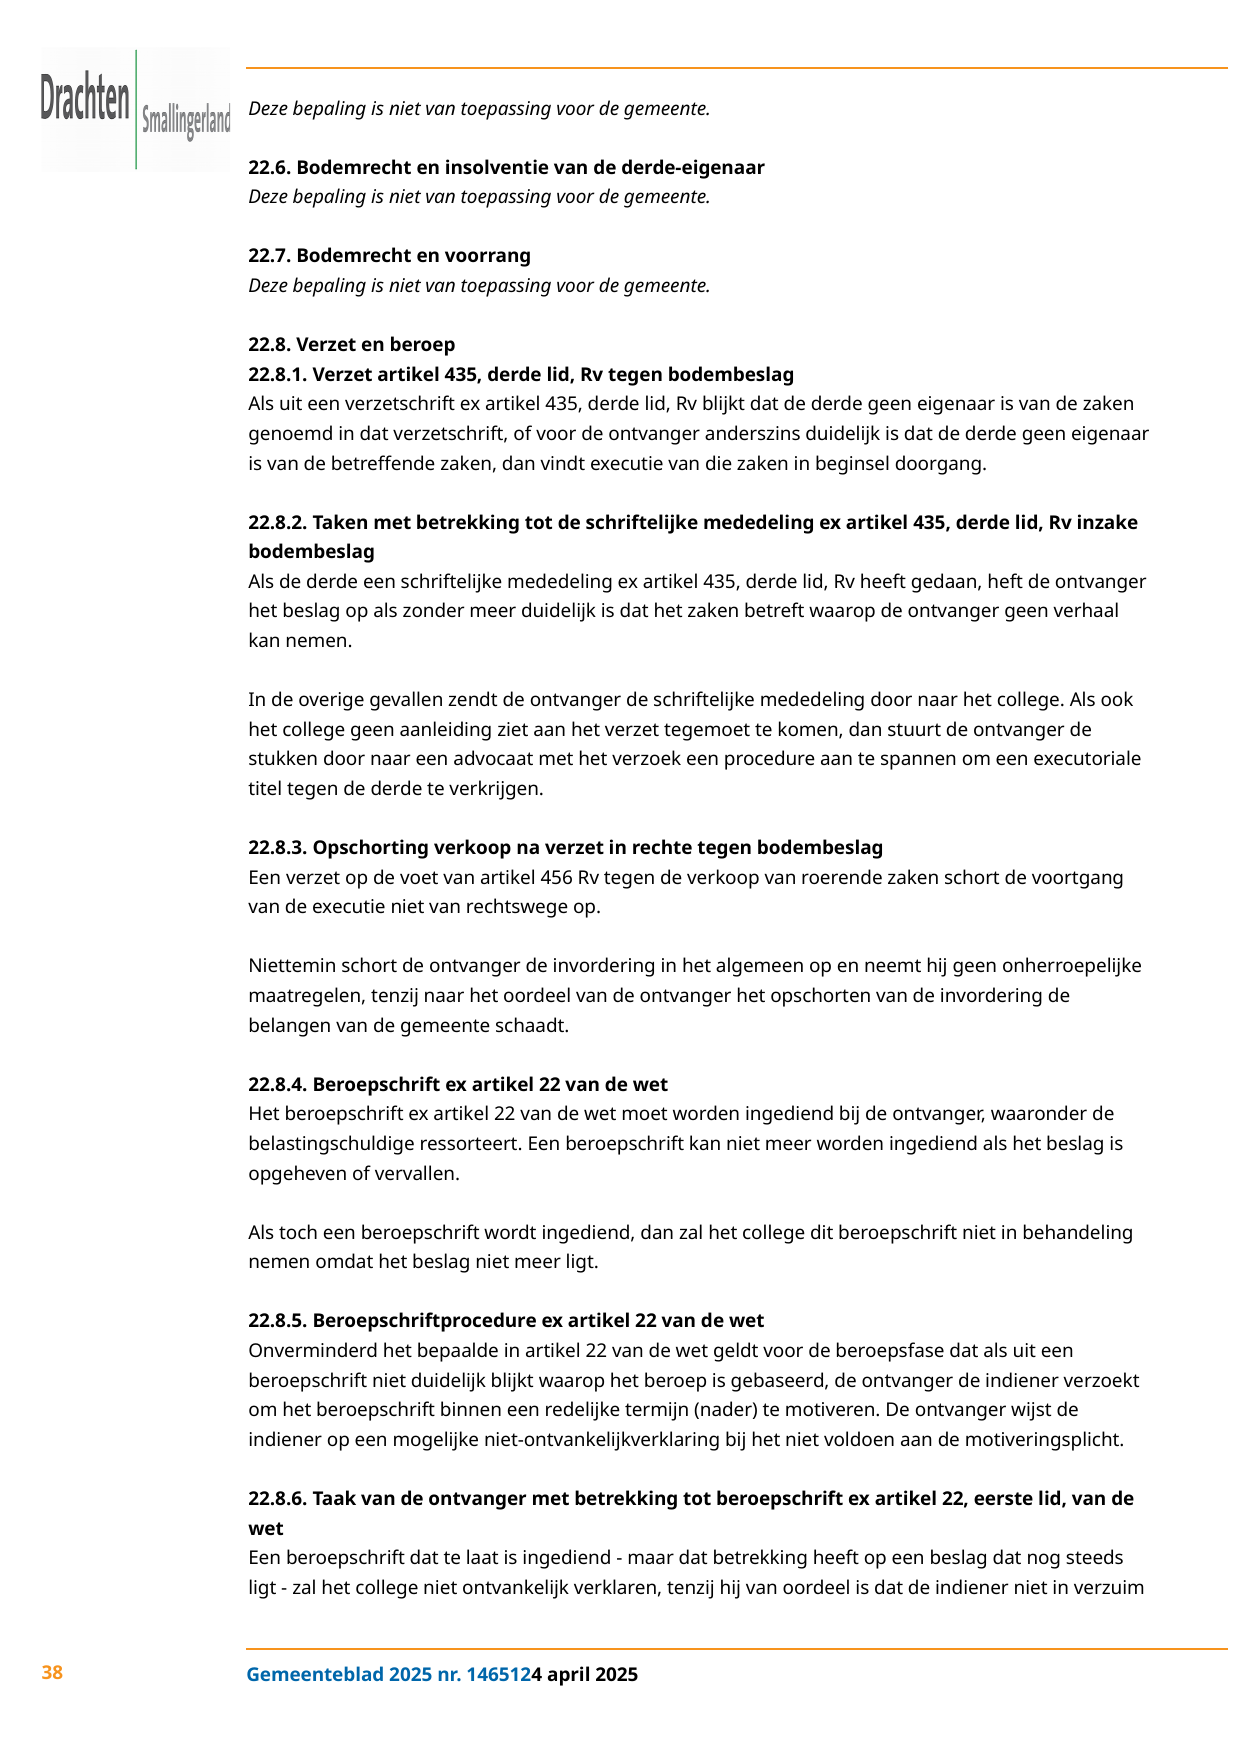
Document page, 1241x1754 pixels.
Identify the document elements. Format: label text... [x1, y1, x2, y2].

text 22.8.6. Taak van de ontvanger met betrekking tot beroepschrift ex artikel 22, eerste lid, van de wet [248, 1485, 1152, 1541]
text 22.8. Verzet en beroep [248, 331, 1152, 357]
text In de overige gevallen zendt de ontvanger de schriftelijke mededeling door naar het college. Als ook het college geen aanleiding ziet aan het verzet tegemoet te komen, dan stuurt de ontvanger de stukken door naar een advocaat met het verzoek een procedure aan te spannen om een executoriale titel tegen de derde te verkrijgen. [248, 686, 1152, 801]
text Als toch een beroepschrift wordt ingediend, dan zal het college dit beroepschrift niet in behandeling nemen omdat het beslag niet meer ligt. [248, 1219, 1152, 1274]
text Het beroepschrift ex artikel 22 van de wet moet worden ingediend bij de ontvanger, waaronder de belastingschuldige ressorteert. Een beroepschrift kan niet meer worden ingediend als het beslag is opgeheven of vervallen. [248, 1101, 1152, 1186]
text 22.8.5. Beroepschriftprocedure ex artikel 22 van de wet [248, 1308, 1152, 1333]
text Deze bepaling is niet van toepassing voor de gemeente. [248, 95, 1152, 121]
text Deze bepaling is niet van toepassing voor de gemeente. [248, 183, 1152, 209]
text Als de derde een schriftelijke mededeling ex artikel 435, derde lid, Rv heeft gedaan, heft de ontvanger het beslag op als zonder meer duidelijk is dat het zaken betreft waarop de ontvanger geen verhaal kan nemen. [248, 568, 1152, 653]
text 22.7. Bodemrecht en voorrang [248, 243, 1152, 268]
picture [41, 47, 231, 172]
text Een verzet op de voet van artikel 456 Rv tegen de verkoop van roerende zaken schort de voortgang van de executie niet van rechtswege op. [248, 864, 1152, 919]
text 22.8.4. Beroepschrift ex artikel 22 van de wet [248, 1071, 1152, 1097]
text Als uit een verzetschrift ex artikel 435, derde lid, Rv blijkt dat de derde geen eigenaar is van de zaken genoemd in dat verzetschrift, of voor de ontvanger anderszins duidelijk is dat de derde geen eigenaar is van de betreffende zaken, dan vindt executie van die zaken in beginsel doorgang. [248, 391, 1152, 476]
text Deze bepaling is niet van toepassing voor de gemeente. [248, 272, 1152, 298]
text Een beroepschrift dat te laat is ingediend - maar dat betrekking heeft op een beslag dat nog steeds ligt - zal het college niet ontvankelijk verklaren, tenzij hij van oordeel is dat de indiener niet in verzuim [248, 1544, 1152, 1600]
text 22.8.3. Opschorting verkoop na verzet in rechte tegen bodembeslag [248, 834, 1152, 860]
text Onverminderd het bepaalde in artikel 22 van de wet geldt voor de beroepsfase dat als uit een beroepschrift niet duidelijk blijkt waarop het beroep is gebaseerd, de ontvanger de indiener verzoekt om het beroepschrift binnen een redelijke termijn (nader) te motiveren. De ontvanger wijst de indiener op een mogelijke niet-ontvankelijkverklaring bij het niet voldoen aan de motiveringsplicht. [248, 1337, 1152, 1452]
text 22.8.2. Taken met betrekking tot de schriftelijke mededeling ex artikel 435, derde lid, Rv inzake bodembeslag [248, 509, 1152, 564]
text 22.8.1. Verzet artikel 435, derde lid, Rv tegen bodembeslag [248, 361, 1152, 387]
text Niettemin schort de ontvanger de invordering in het algemeen op en neemt hij geen onherroepelijke maatregelen, tenzij naar het oordeel van de ontvanger het opschorten van de invordering de belangen van de gemeente schaadt. [248, 953, 1152, 1038]
text 22.6. Bodemrecht en insolventie van de derde-eigenaar [248, 154, 1152, 180]
